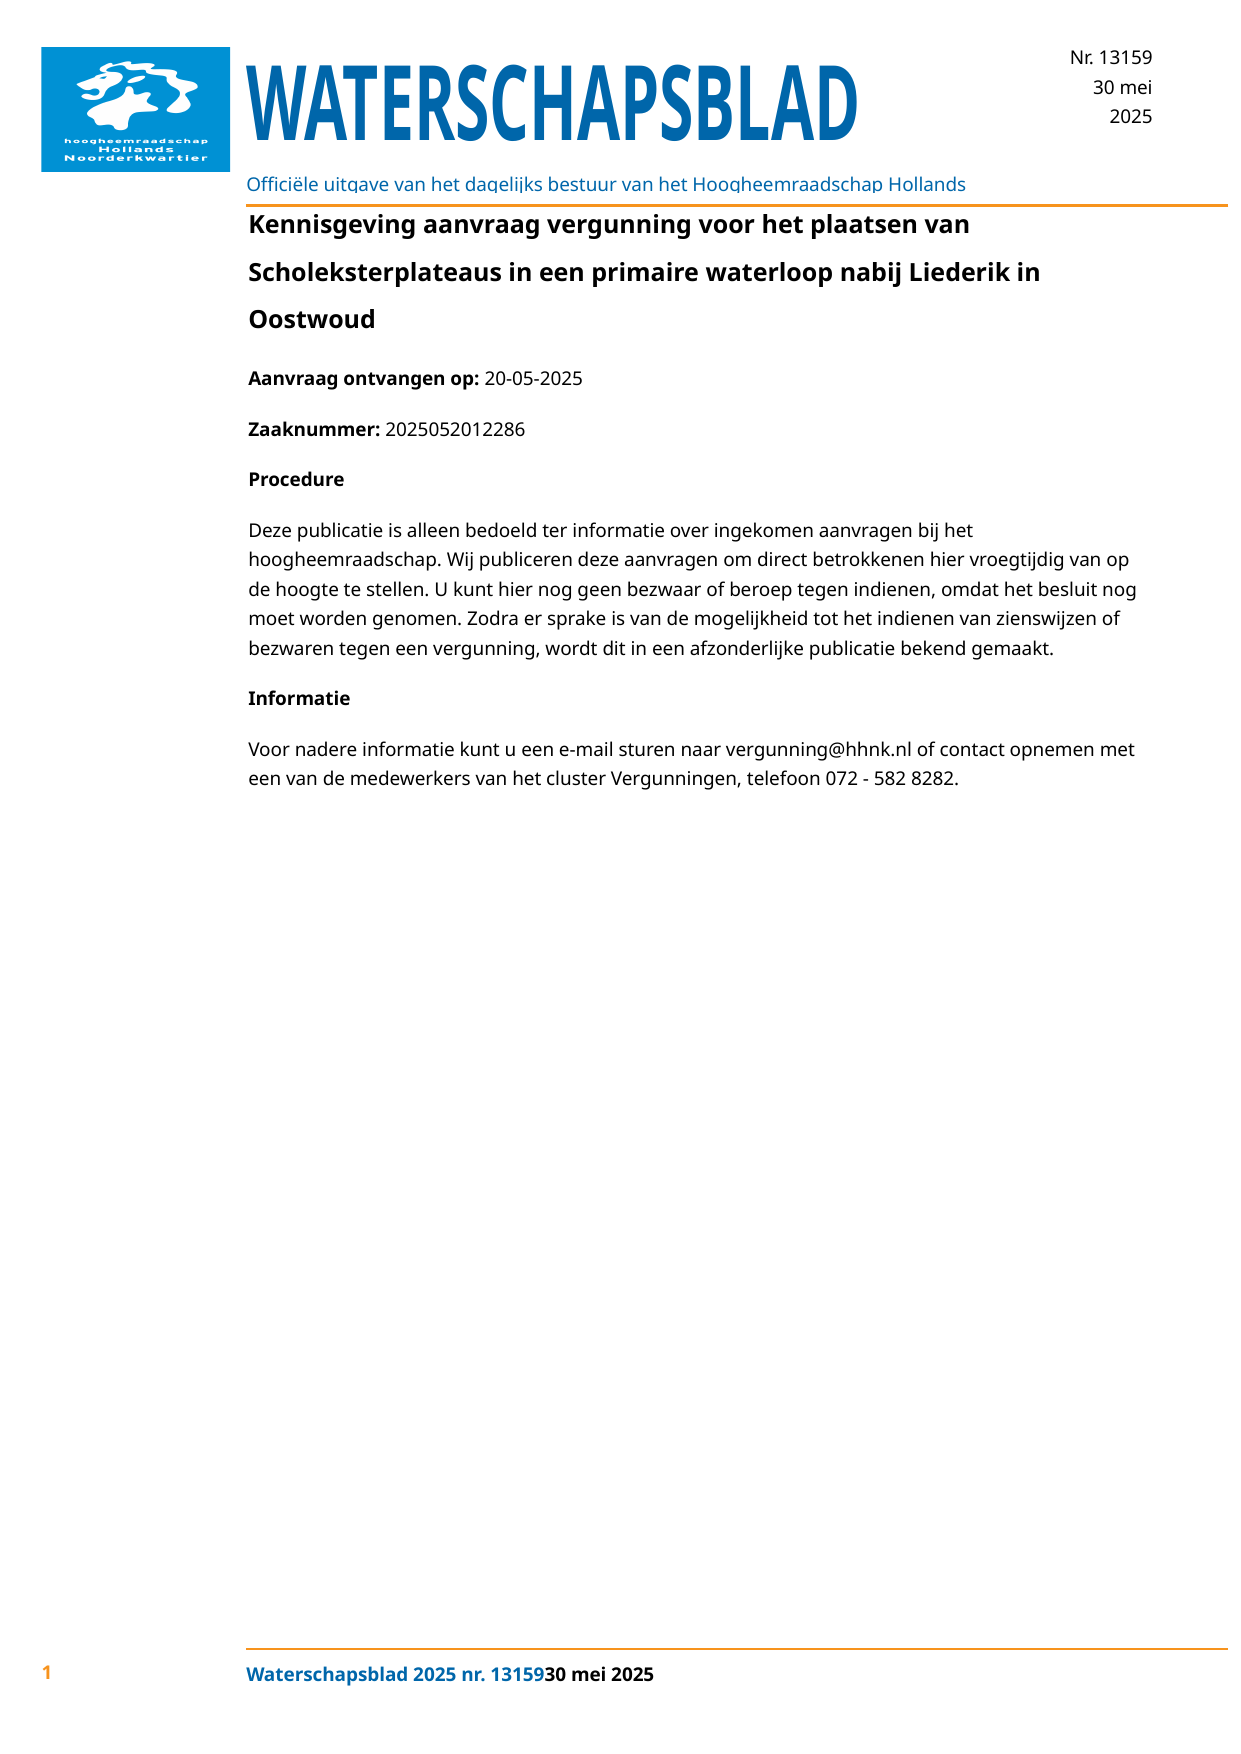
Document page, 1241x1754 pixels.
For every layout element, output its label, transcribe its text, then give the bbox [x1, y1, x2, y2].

text Aanvraag ontvangen op: 20-05-2025 [248, 366, 1152, 391]
text Informatie [248, 686, 1152, 711]
text Voor nadere informatie kunt u een e-mail sturen naar vergunning@hhnk.nl of contact opnemen met een van de medewerkers van het cluster Vergunningen, telefoon 072 - 582 8282. [248, 736, 1152, 791]
picture [118, 62, 197, 112]
text Kennisgeving aanvraag vergunning voor het plaatsen van Scholeksterplateaus in een primaire waterloop nabij Liederik in Oostwoud [248, 207, 1152, 336]
text Zaaknummer: 2025052012286 [248, 416, 1152, 442]
picture [78, 64, 122, 99]
picture [129, 76, 144, 82]
picture [88, 87, 157, 130]
text Deze publicatie is alleen bedoeld ter informatie over ingekomen aanvragen bij het hoogheemraadschap. Wij publiceren deze aanvragen om direct betrokkenen hier vroegtijdig van op de hoogte te stellen. U kunt hier nog geen bezwaar of beroep tegen indienen, omdat het besluit nog moet worden genomen. Zodra er sprake is van de mogelijkheid tot het indienen van zienswijzen of bezwaren tegen een vergunning, wordt dit in een afzonderlijke publicatie bekend gemaakt. [248, 517, 1152, 661]
text Procedure [248, 466, 1152, 492]
